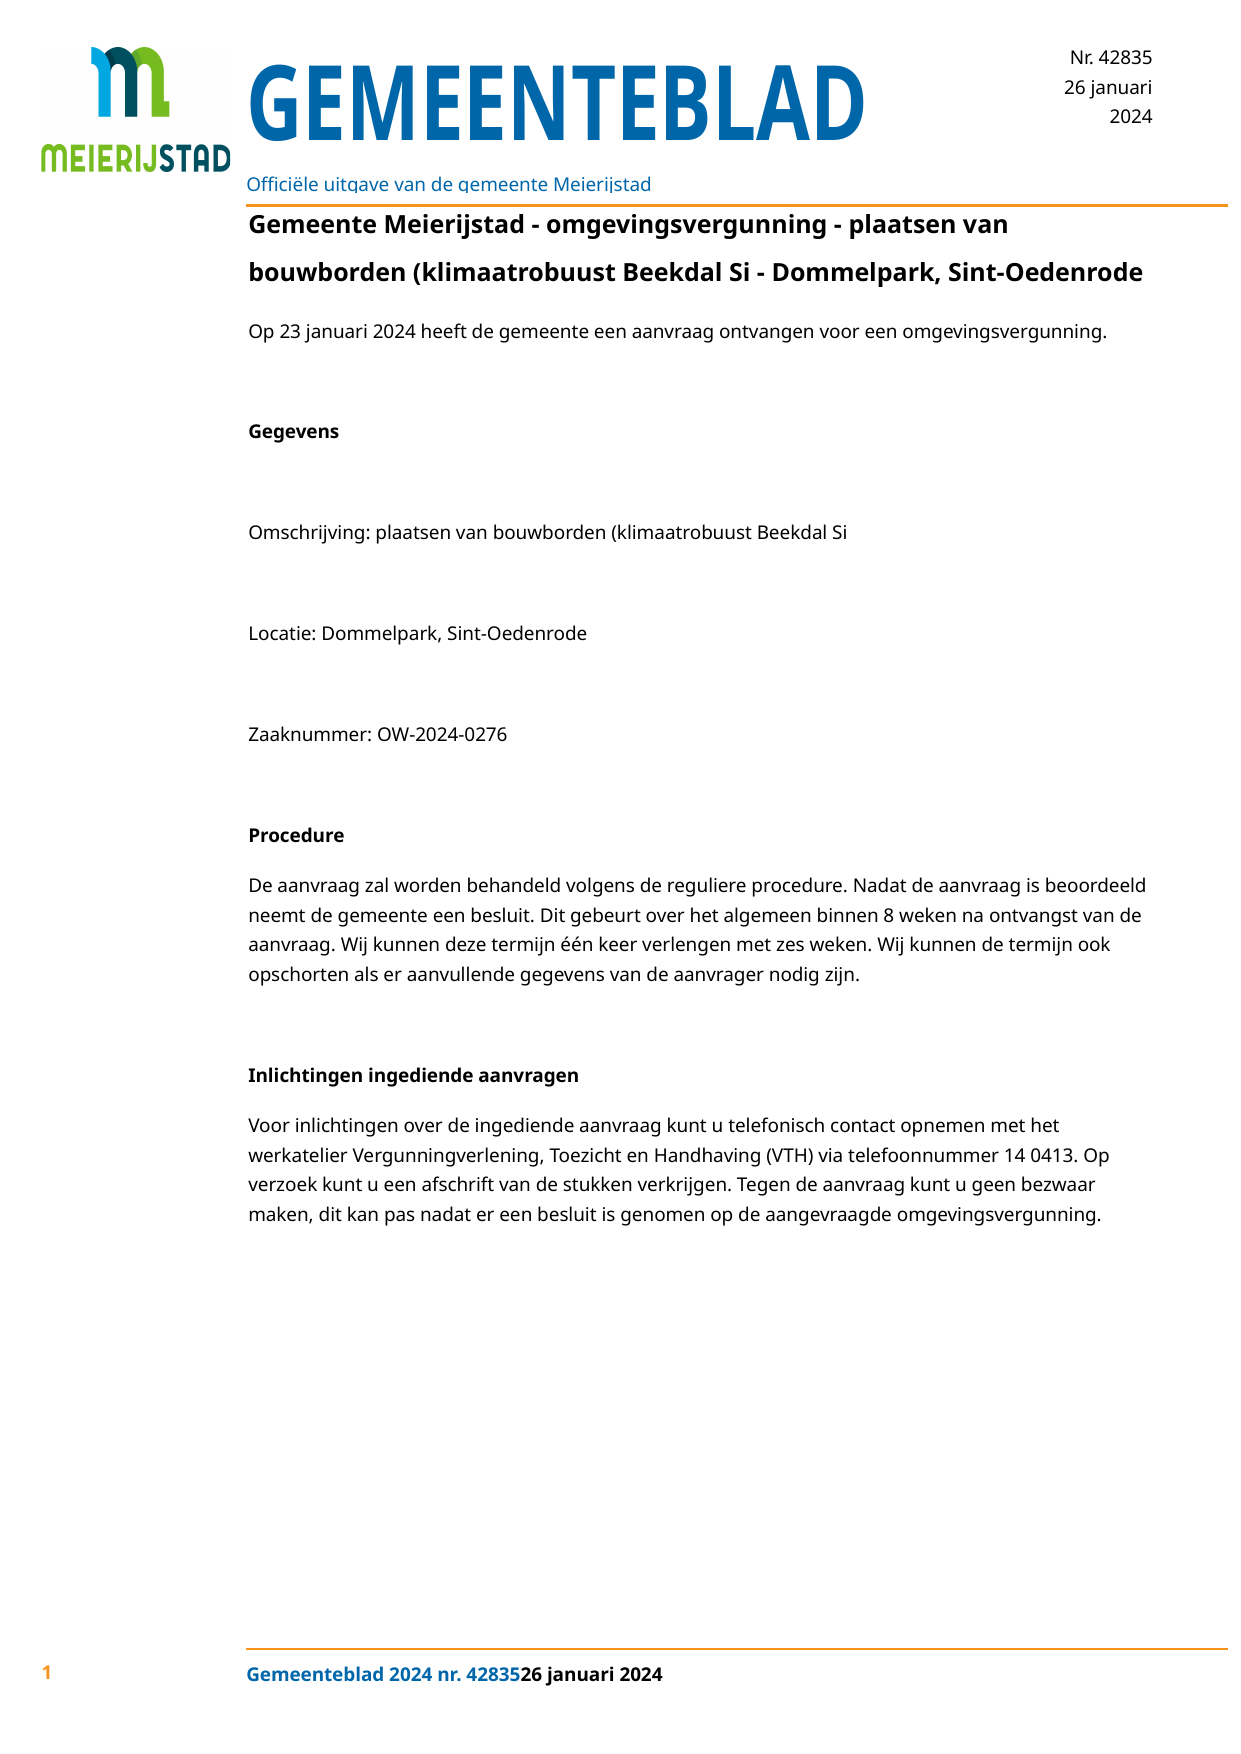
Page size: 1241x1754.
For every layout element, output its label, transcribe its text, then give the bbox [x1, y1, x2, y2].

text Gegevens [248, 419, 1152, 444]
text Procedure [248, 822, 1152, 848]
text Voor inlichtingen over de ingediende aanvraag kunt u telefonisch contact opnemen met het werkatelier Vergunningverlening, Toezicht en Handhaving (VTH) via telefoonnummer 14 0413. Op verzoek kunt u een afschrift van de stukken verkrijgen. Tegen de aanvraag kunt u geen bezwaar maken, dit kan pas nadat er een besluit is genomen op de aangevraagde omgevingsvergunning. [248, 1112, 1152, 1227]
picture [41, 47, 231, 172]
text Inlichtingen ingediende aanvragen [248, 1062, 1152, 1088]
text Op 23 januari 2024 heeft de gemeente een aanvraag ontvangen voor een omgevingsvergunning. [248, 318, 1152, 344]
text De aanvraag zal worden behandeld volgens de reguliere procedure. Nadat de aanvraag is beoordeeld neemt de gemeente een besluit. Dit gebeurt over het algemeen binnen 8 weken na ontvangst van de aanvraag. Wij kunnen deze termijn één keer verlengen met zes weken. Wij kunnen de termijn ook opschorten als er aanvullende gegevens van de aanvrager nodig zijn. [248, 872, 1152, 987]
text Locatie: Dommelpark, Sint-Oedenrode [248, 620, 1152, 646]
text Zaaknummer: OW-2024-0276 [248, 721, 1152, 747]
text Gemeente Meierijstad - omgevingsvergunning - plaatsen van bouwborden (klimaatrobuust Beekdal Si - Dommelpark, Sint-Oedenrode [248, 207, 1152, 288]
text Omschrijving: plaatsen van bouwborden (klimaatrobuust Beekdal Si [248, 519, 1152, 545]
